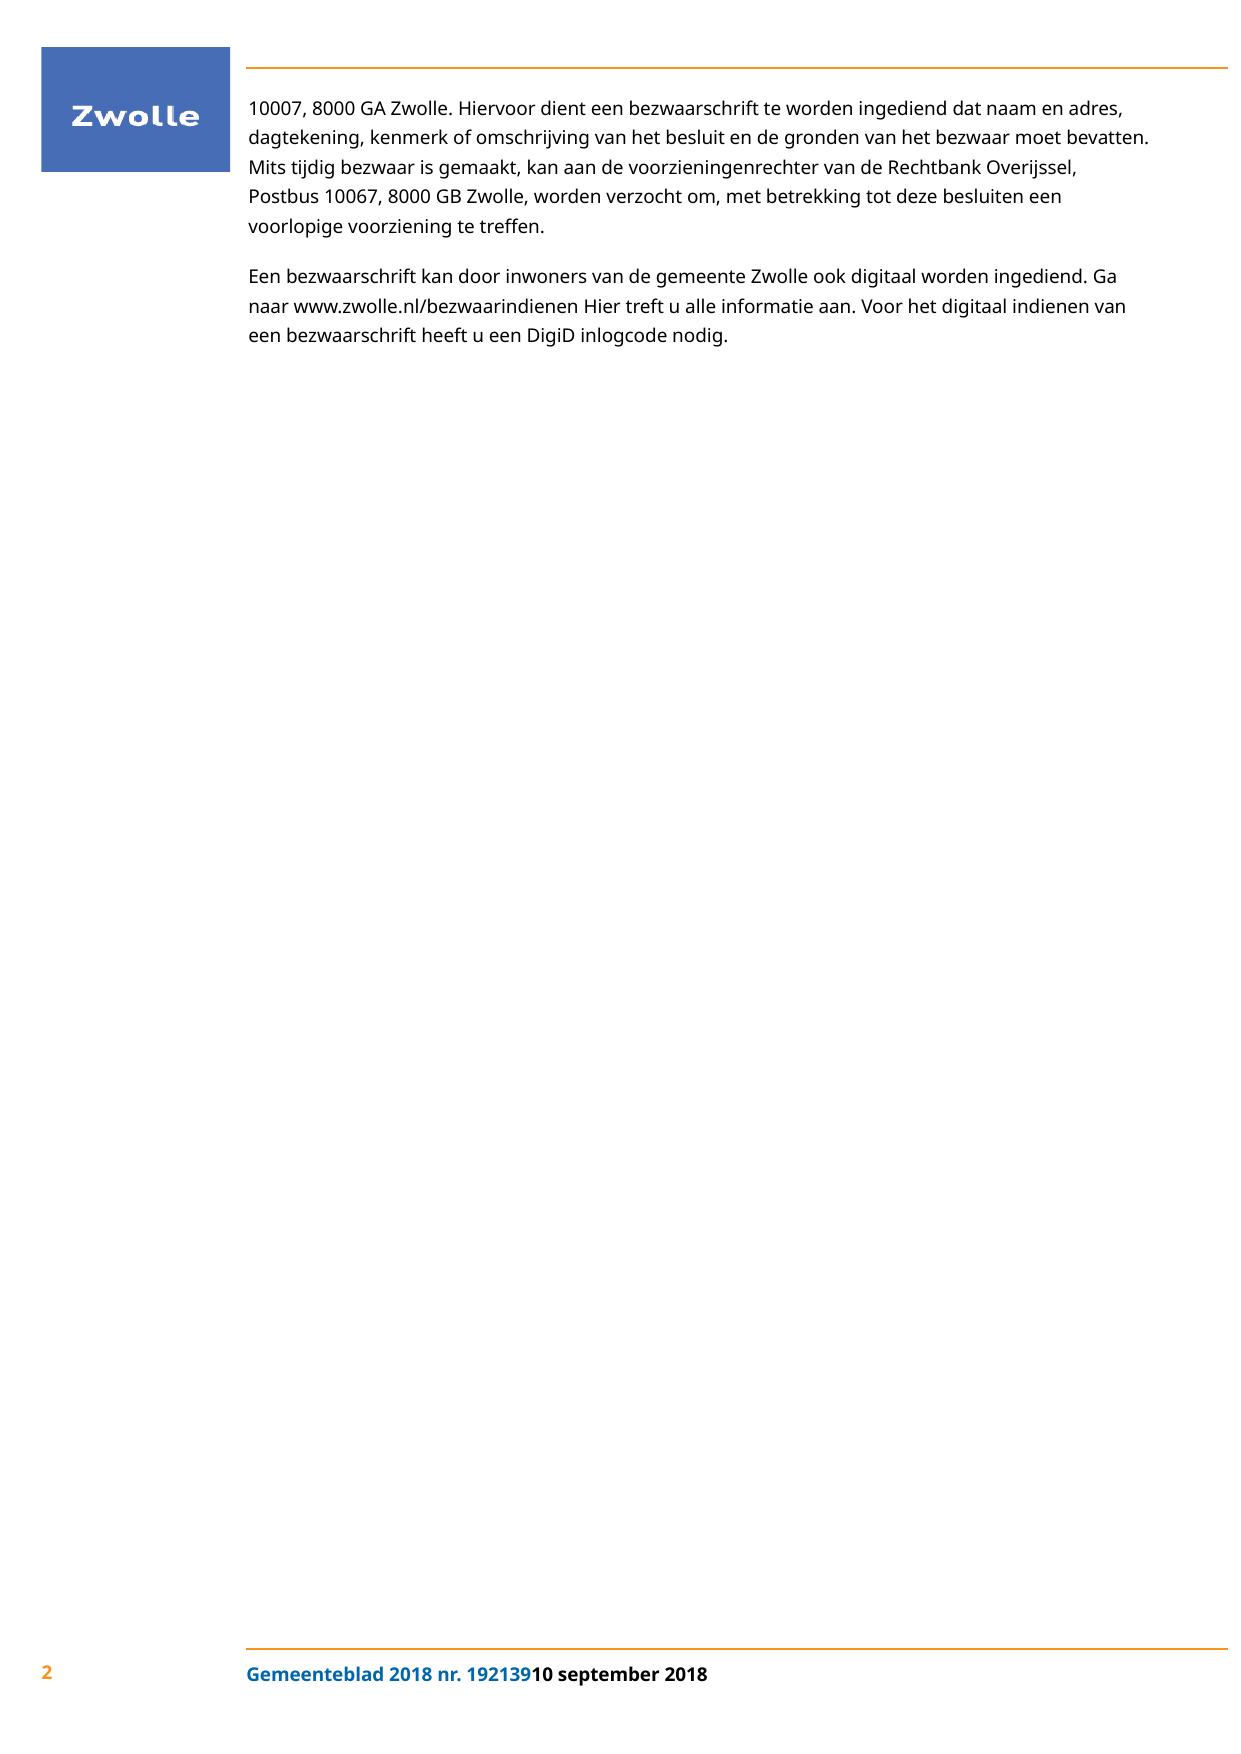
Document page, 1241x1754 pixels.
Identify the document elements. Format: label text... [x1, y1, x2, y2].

text Een bezwaarschrift kan door inwoners van de gemeente Zwolle ook digitaal worden ingediend. Ga naar www.zwolle.nl/bezwaarindienen Hier treft u alle informatie aan. Voor het digitaal indienen van een bezwaarschrift heeft u een DigiD inlogcode nodig. [248, 263, 1152, 348]
picture [41, 47, 231, 172]
text 10007, 8000 GA Zwolle. Hiervoor dient een bezwaarschrift te worden ingediend dat naam en adres, dagtekening, kenmerk of omschrijving van het besluit en de gronden van het bezwaar moet bevatten. Mits tijdig bezwaar is gemaakt, kan aan de voorzieningenrechter van de Rechtbank Overijssel, Postbus 10067, 8000 GB Zwolle, worden verzocht om, met betrekking tot deze besluiten een voorlopige voorziening te treffen. [248, 95, 1152, 239]
